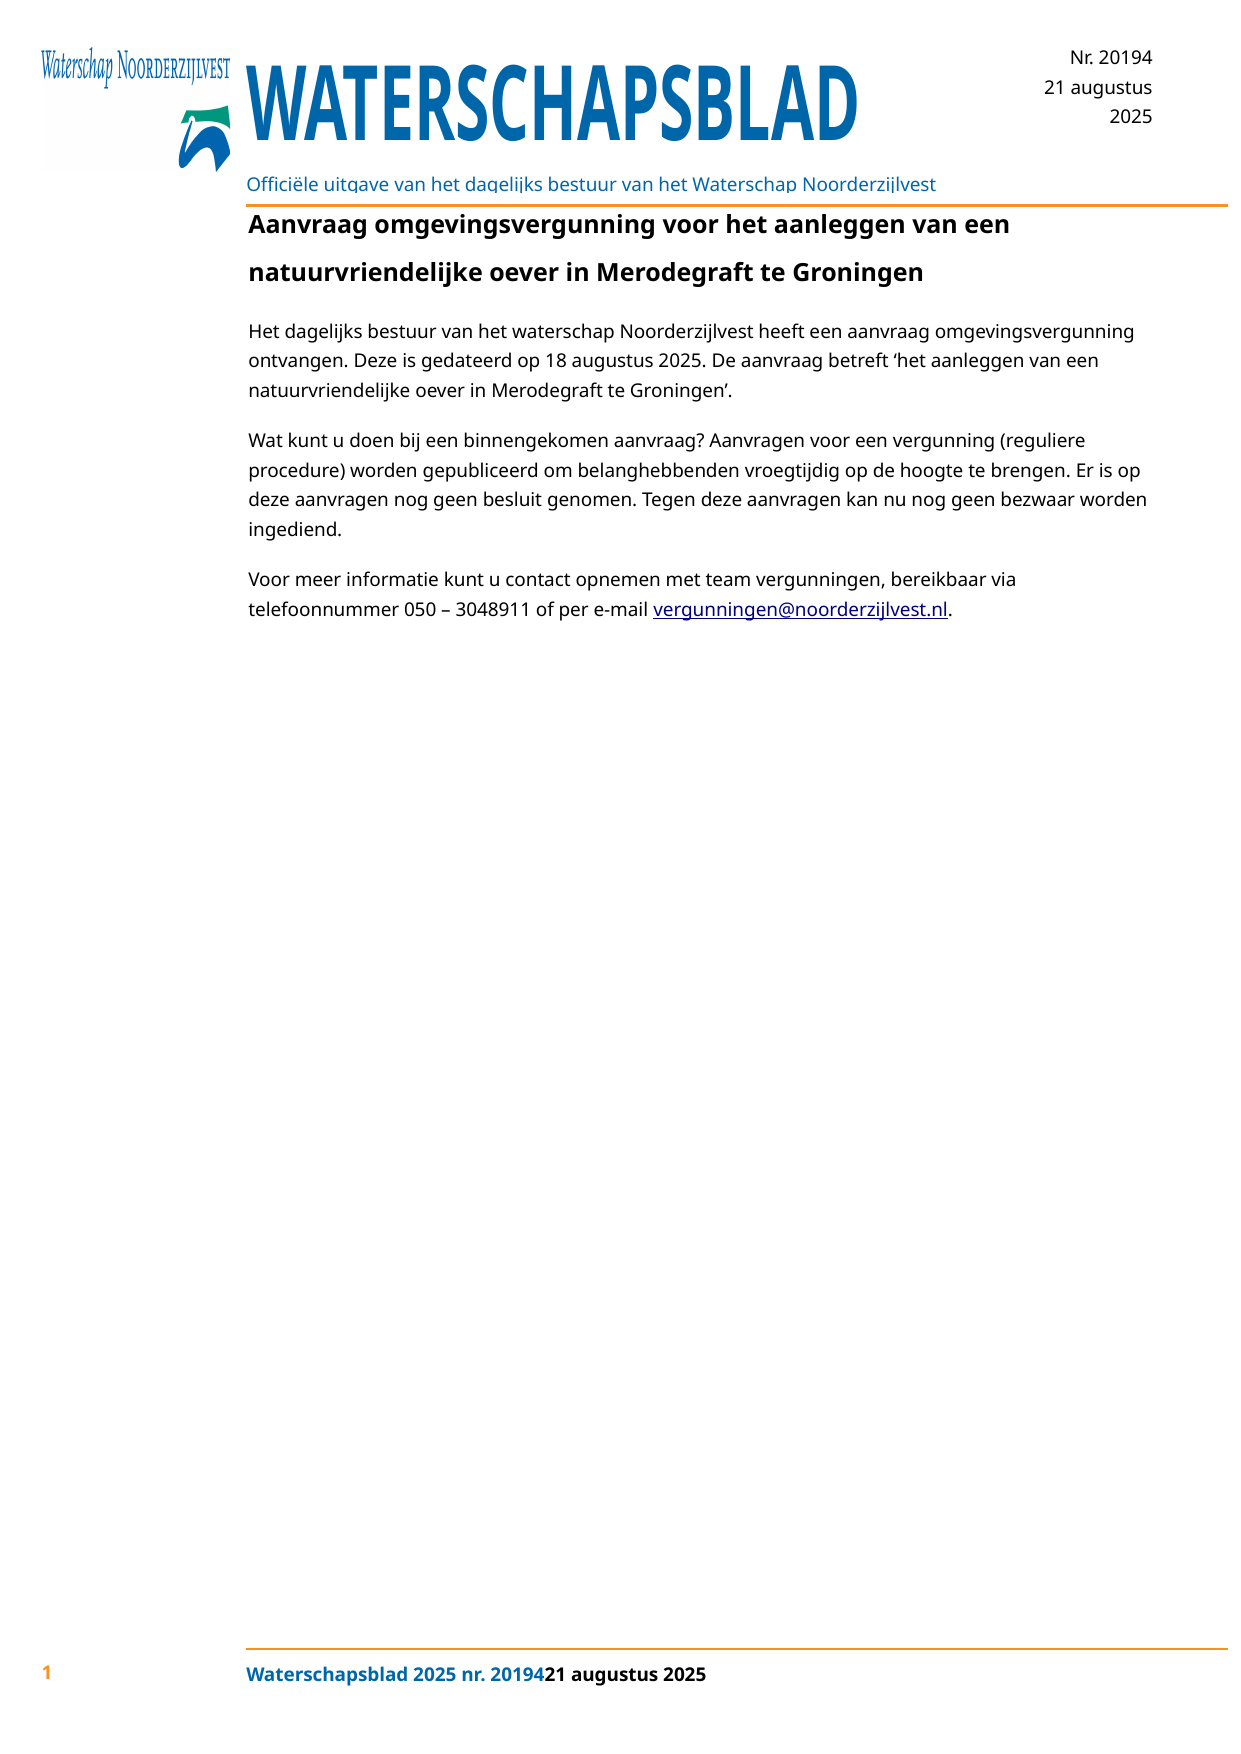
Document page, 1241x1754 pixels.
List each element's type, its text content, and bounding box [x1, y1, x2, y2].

text Het dagelijks bestuur van het waterschap Noorderzijlvest heeft een aanvraag omgevingsvergunning ontvangen. Deze is gedateerd op 18 augustus 2025. De aanvraag betreft ‘het aanleggen van een natuurvriendelijke oever in Merodegraft te Groningen’. [248, 318, 1152, 403]
picture [41, 47, 231, 172]
text Wat kunt u doen bij een binnengekomen aanvraag? Aanvragen voor een vergunning (reguliere procedure) worden gepubliceerd om belanghebbenden vroegtijdig op de hoogte te brengen. Er is op deze aanvragen nog geen besluit genomen. Tegen deze aanvragen kan nu nog geen bezwaar worden ingediend. [248, 427, 1152, 542]
text Aanvraag omgevingsvergunning voor het aanleggen van een natuurvriendelijke oever in Merodegraft te Groningen [248, 207, 1152, 288]
text Voor meer informatie kunt u contact opnemen met team vergunningen, bereikbaar via telefoonnummer 050 – 3048911 of per e-mail vergunningen@noorderzijlvest.nl. [248, 567, 1152, 622]
